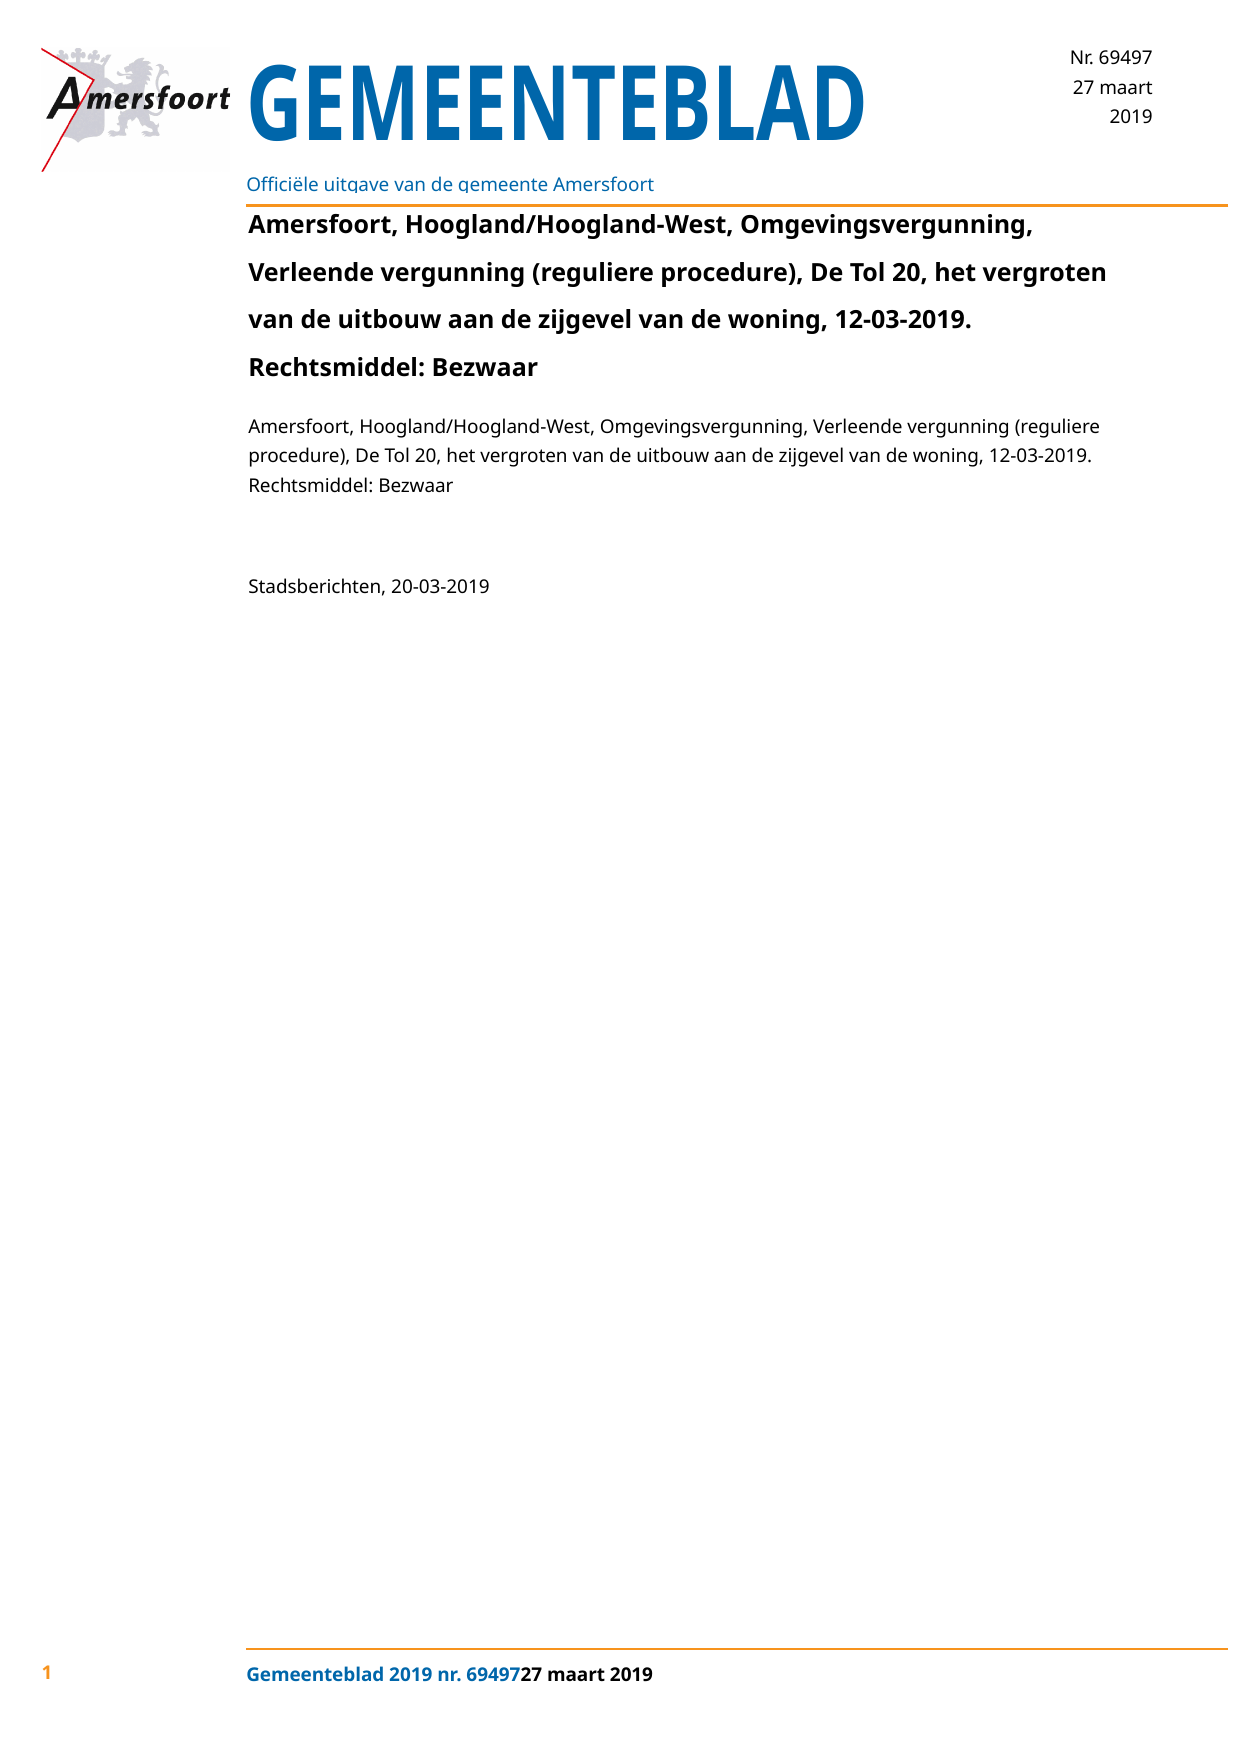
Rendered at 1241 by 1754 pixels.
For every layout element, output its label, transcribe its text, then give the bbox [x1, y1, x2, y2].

text Amersfoort, Hoogland/Hoogland-West, Omgevingsvergunning, Verleende vergunning (reguliere procedure), De Tol 20, het vergroten van de uitbouw aan de zijgevel van de woning, 12-03-2019. Rechtsmiddel: Bezwaar [248, 207, 1152, 384]
picture [41, 47, 231, 172]
text Amersfoort, Hoogland/Hoogland-West, Omgevingsvergunning, Verleende vergunning (reguliere procedure), De Tol 20, het vergroten van de uitbouw aan de zijgevel van de woning, 12-03-2019. Rechtsmiddel: Bezwaar [248, 413, 1152, 498]
text Stadsberichten, 20-03-2019 [248, 573, 1152, 599]
